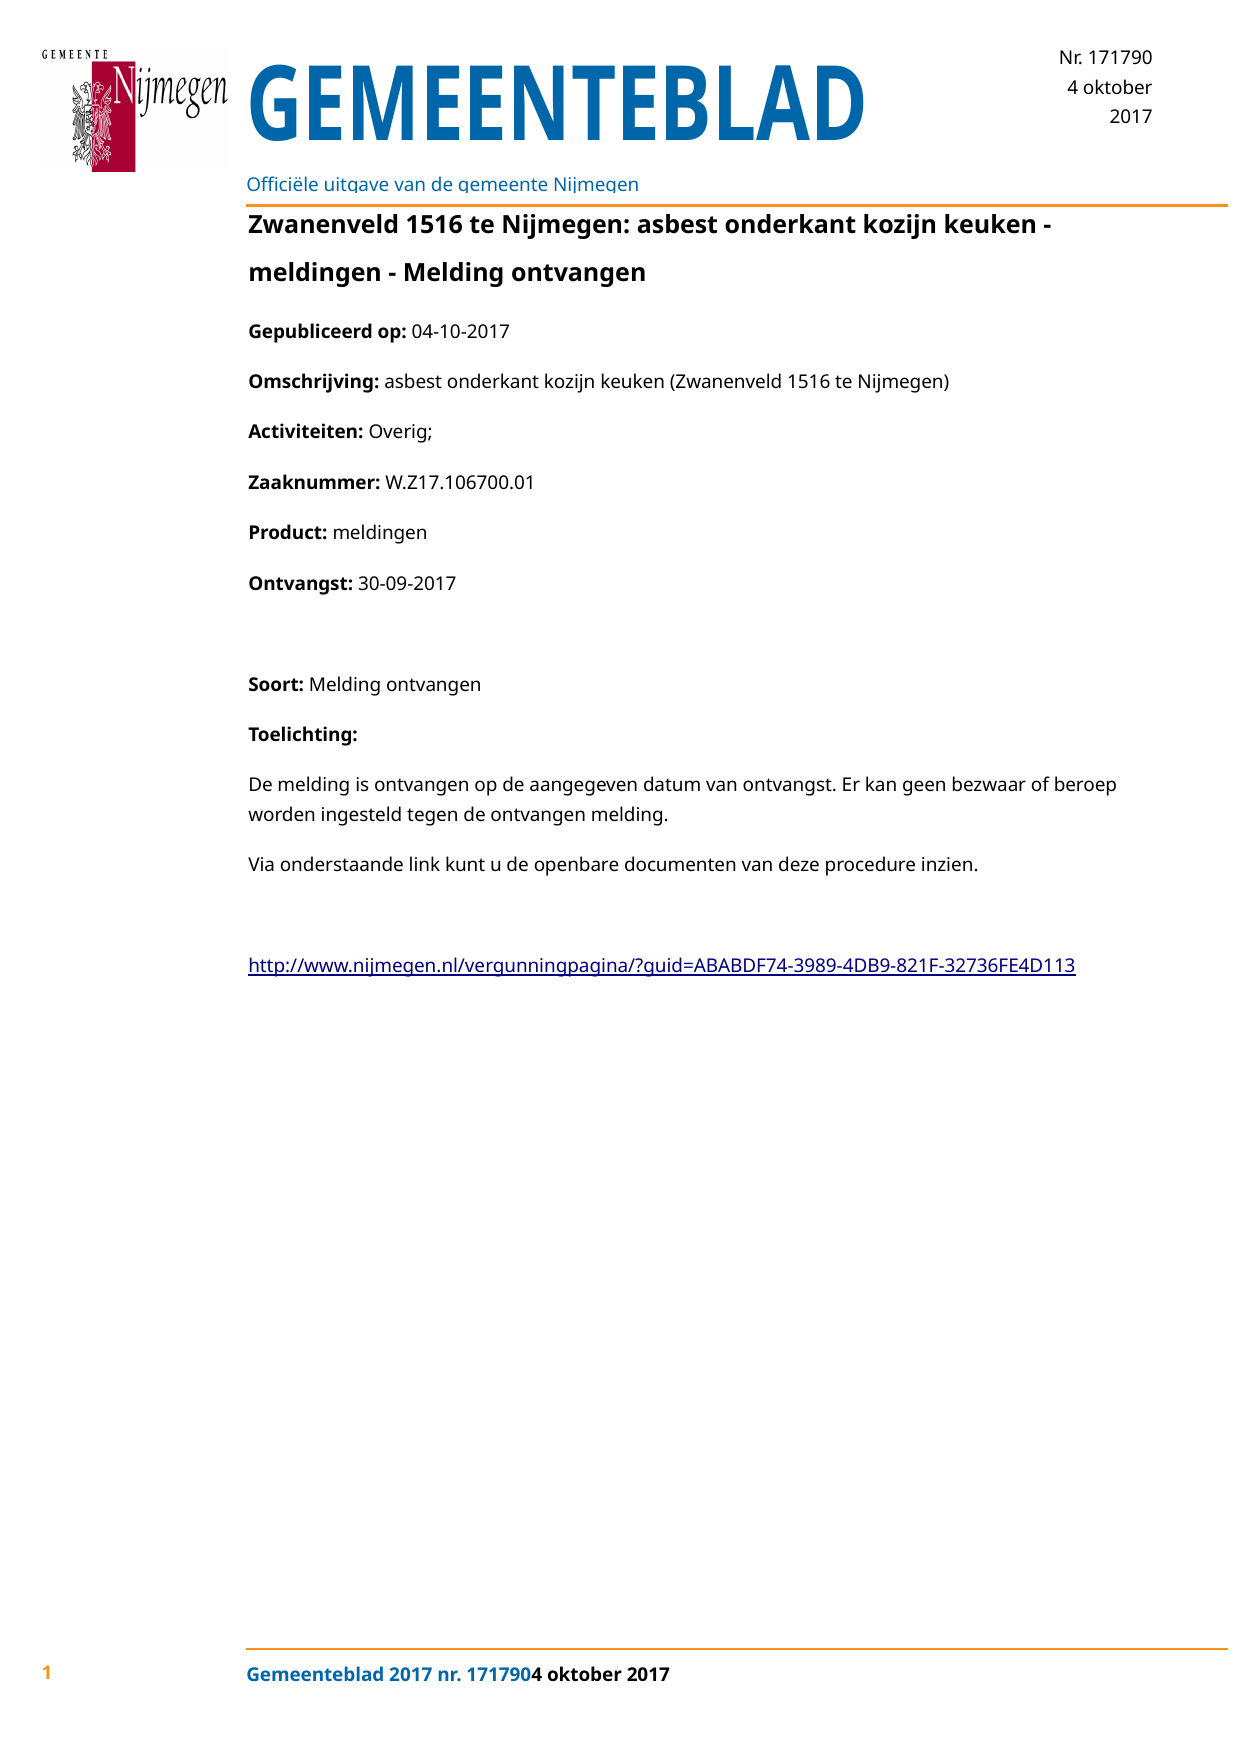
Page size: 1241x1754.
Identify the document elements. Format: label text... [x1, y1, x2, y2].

picture [41, 47, 231, 172]
text Toelichting: [248, 721, 1152, 747]
text Product: meldingen [248, 519, 1152, 545]
text De melding is ontvangen op de aangegeven datum van ontvangst. Er kan geen bezwaar of beroep worden ingesteld tegen de ontvangen melding. [248, 772, 1152, 827]
text Zwanenveld 1516 te Nijmegen: asbest onderkant kozijn keuken - meldingen - Melding ontvangen [248, 207, 1152, 288]
text Activiteiten: Overig; [248, 419, 1152, 444]
text Soort: Melding ontvangen [248, 671, 1152, 697]
text Ontvangst: 30-09-2017 [248, 570, 1152, 596]
text Gepubliceerd op: 04-10-2017 [248, 318, 1152, 344]
text Omschrijving: asbest onderkant kozijn keuken (Zwanenveld 1516 te Nijmegen) [248, 368, 1152, 394]
text Via onderstaande link kunt u de openbare documenten van deze procedure inzien. [248, 852, 1152, 877]
text http://www.nijmegen.nl/vergunningpagina/?guid=ABABDF74-3989-4DB9-821F-32736FE4D113 [248, 952, 1152, 978]
text Zaaknummer: W.Z17.106700.01 [248, 469, 1152, 495]
